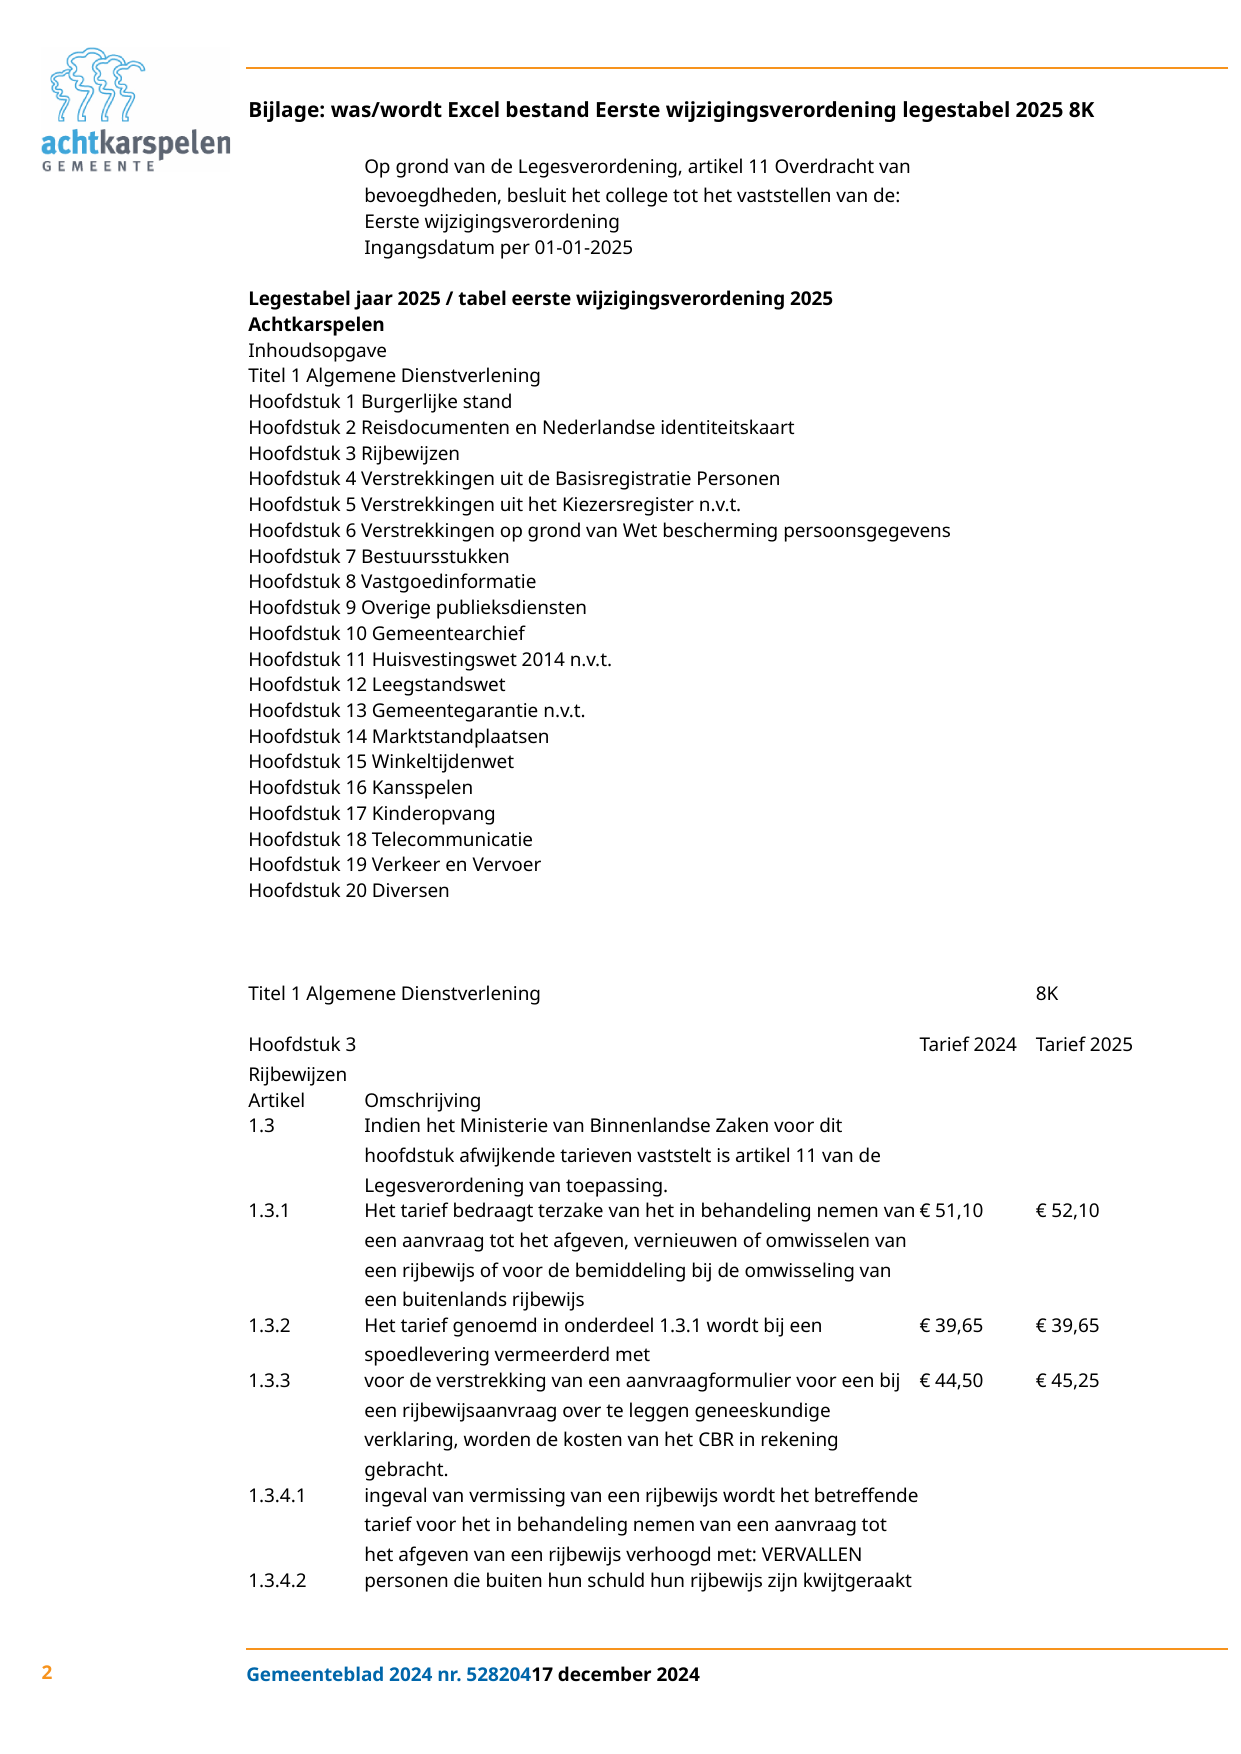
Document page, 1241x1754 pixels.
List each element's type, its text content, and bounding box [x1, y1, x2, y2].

table_cell Eerste wijzigingsverordening [364, 208, 919, 234]
table_cell [1036, 1113, 1152, 1198]
table_cell [364, 1032, 919, 1087]
table_cell Hoofdstuk 15 Winkeltijdenwet [248, 749, 1152, 774]
table_cell Hoofdstuk 12 Leegstandswet [248, 671, 1152, 697]
table_cell Hoofdstuk 9 Overige publieksdiensten [248, 594, 1152, 620]
table_cell [919, 1087, 1036, 1113]
table_cell [1036, 1006, 1152, 1032]
table_header [919, 153, 1152, 208]
table_cell [1036, 1567, 1152, 1592]
table_cell [248, 260, 364, 286]
table_cell Titel 1 Algemene Dienstverlening [248, 980, 1036, 1006]
table_cell Hoofdstuk 10 Gemeentearchief [248, 620, 1152, 646]
table_cell Hoofdstuk 3 Rijbewijzen [248, 1032, 364, 1087]
table_cell Hoofdstuk 1 Burgerlijke stand [248, 389, 1152, 414]
table_cell Omschrijving [364, 1087, 919, 1113]
table_cell 1.3.4.1 [248, 1482, 364, 1567]
table_cell Hoofdstuk 16 Kansspelen [248, 774, 1152, 800]
table_cell € 51,10 [919, 1198, 1036, 1312]
table_cell Indien het Ministerie van Binnenlandse Zaken voor dit hoofdstuk afwijkende tarieven vaststelt is artikel 11 van de Legesverordening van toepassing. [364, 1113, 919, 1198]
table_cell Hoofdstuk 4 Verstrekkingen uit de Basisregistratie Personen [248, 466, 1152, 491]
table_cell [248, 929, 1152, 954]
table_header Op grond van de Legesverordening, artikel 11 Overdracht van bevoegdheden, besluit het college tot het vaststellen van de: [364, 153, 919, 208]
table_cell Hoofdstuk 19 Verkeer en Vervoer [248, 852, 1152, 877]
table_cell Hoofdstuk 11 Huisvestingswet 2014 n.v.t. [248, 646, 1152, 671]
table_cell Hoofdstuk 2 Reisdocumenten en Nederlandse identiteitskaart [248, 414, 1152, 440]
table_cell Artikel [248, 1087, 364, 1113]
table_cell Legestabel jaar 2025 / tabel eerste wijzigingsverordening 2025 [248, 286, 1152, 311]
table_cell [1036, 1087, 1152, 1113]
picture [41, 47, 231, 172]
table_cell Inhoudsopgave [248, 337, 1152, 363]
table_cell [248, 208, 364, 234]
table_cell € 45,25 [1036, 1368, 1152, 1482]
table_cell ingeval van vermissing van een rijbewijs wordt het betreffende tarief voor het in behandeling nemen van een aanvraag tot het afgeven van een rijbewijs verhoogd met: VERVALLEN [364, 1482, 919, 1567]
table_cell [248, 1006, 1036, 1032]
table_cell [364, 260, 919, 286]
table_cell Hoofdstuk 5 Verstrekkingen uit het Kiezersregister n.v.t. [248, 491, 1152, 517]
table_cell [248, 903, 1152, 929]
table_header [248, 153, 364, 208]
table_cell 1.3.3 [248, 1368, 364, 1482]
table_cell Tarief 2025 [1036, 1032, 1152, 1087]
table_cell Achtkarspelen [248, 311, 1152, 337]
table_cell Tarief 2024 [919, 1032, 1036, 1087]
table_cell Hoofdstuk 3 Rijbewijzen [248, 440, 1152, 466]
table_cell [919, 234, 1152, 260]
table_cell € 44,50 [919, 1368, 1036, 1482]
table_cell Hoofdstuk 6 Verstrekkingen op grond van Wet bescherming persoonsgegevens [248, 517, 1152, 543]
table_cell [919, 1113, 1036, 1198]
table_cell personen die buiten hun schuld hun rijbewijs zijn kwijtgeraakt [364, 1567, 919, 1592]
table_cell 8K [1036, 980, 1152, 1006]
table_cell Ingangsdatum per 01-01-2025 [364, 234, 919, 260]
table_cell 1.3.2 [248, 1312, 364, 1367]
table_cell Hoofdstuk 7 Bestuursstukken [248, 543, 1152, 568]
table_cell Hoofdstuk 17 Kinderopvang [248, 800, 1152, 826]
table_cell [248, 955, 1152, 980]
table_cell [919, 1482, 1036, 1567]
table_cell [1036, 1482, 1152, 1567]
table_cell [919, 260, 1152, 286]
table_cell 1.3 [248, 1113, 364, 1198]
table_cell € 39,65 [919, 1312, 1036, 1367]
table_cell Hoofdstuk 8 Vastgoedinformatie [248, 569, 1152, 594]
table_cell Hoofdstuk 18 Telecommunicatie [248, 826, 1152, 852]
table_cell 1.3.4.2 [248, 1567, 364, 1592]
table_cell [919, 1567, 1036, 1592]
table_cell Titel 1 Algemene Dienstverlening [248, 363, 1152, 388]
table_cell Hoofdstuk 13 Gemeentegarantie n.v.t. [248, 697, 1152, 723]
table_cell Het tarief bedraagt terzake van het in behandeling nemen van een aanvraag tot het afgeven, vernieuwen of omwisselen van een rijbewijs of voor de bemiddeling bij de omwisseling van een buitenlands rijbewijs [364, 1198, 919, 1312]
table_cell Hoofdstuk 20 Diversen [248, 877, 1152, 903]
table_cell Het tarief genoemd in onderdeel 1.3.1 wordt bij een spoedlevering vermeerderd met [364, 1312, 919, 1367]
table_cell € 39,65 [1036, 1312, 1152, 1367]
table_cell 1.3.1 [248, 1198, 364, 1312]
table_cell € 52,10 [1036, 1198, 1152, 1312]
table_cell [248, 234, 364, 260]
table_cell voor de verstrekking van een aanvraagformulier voor een bij een rijbewijsaanvraag over te leggen geneeskundige verklaring, worden de kosten van het CBR in rekening gebracht. [364, 1368, 919, 1482]
text Bijlage: was/wordt Excel bestand Eerste wijzigingsverordening legestabel 2025 8K [248, 95, 1152, 123]
table_cell [919, 208, 1152, 234]
table_cell Hoofdstuk 14 Marktstandplaatsen [248, 723, 1152, 749]
